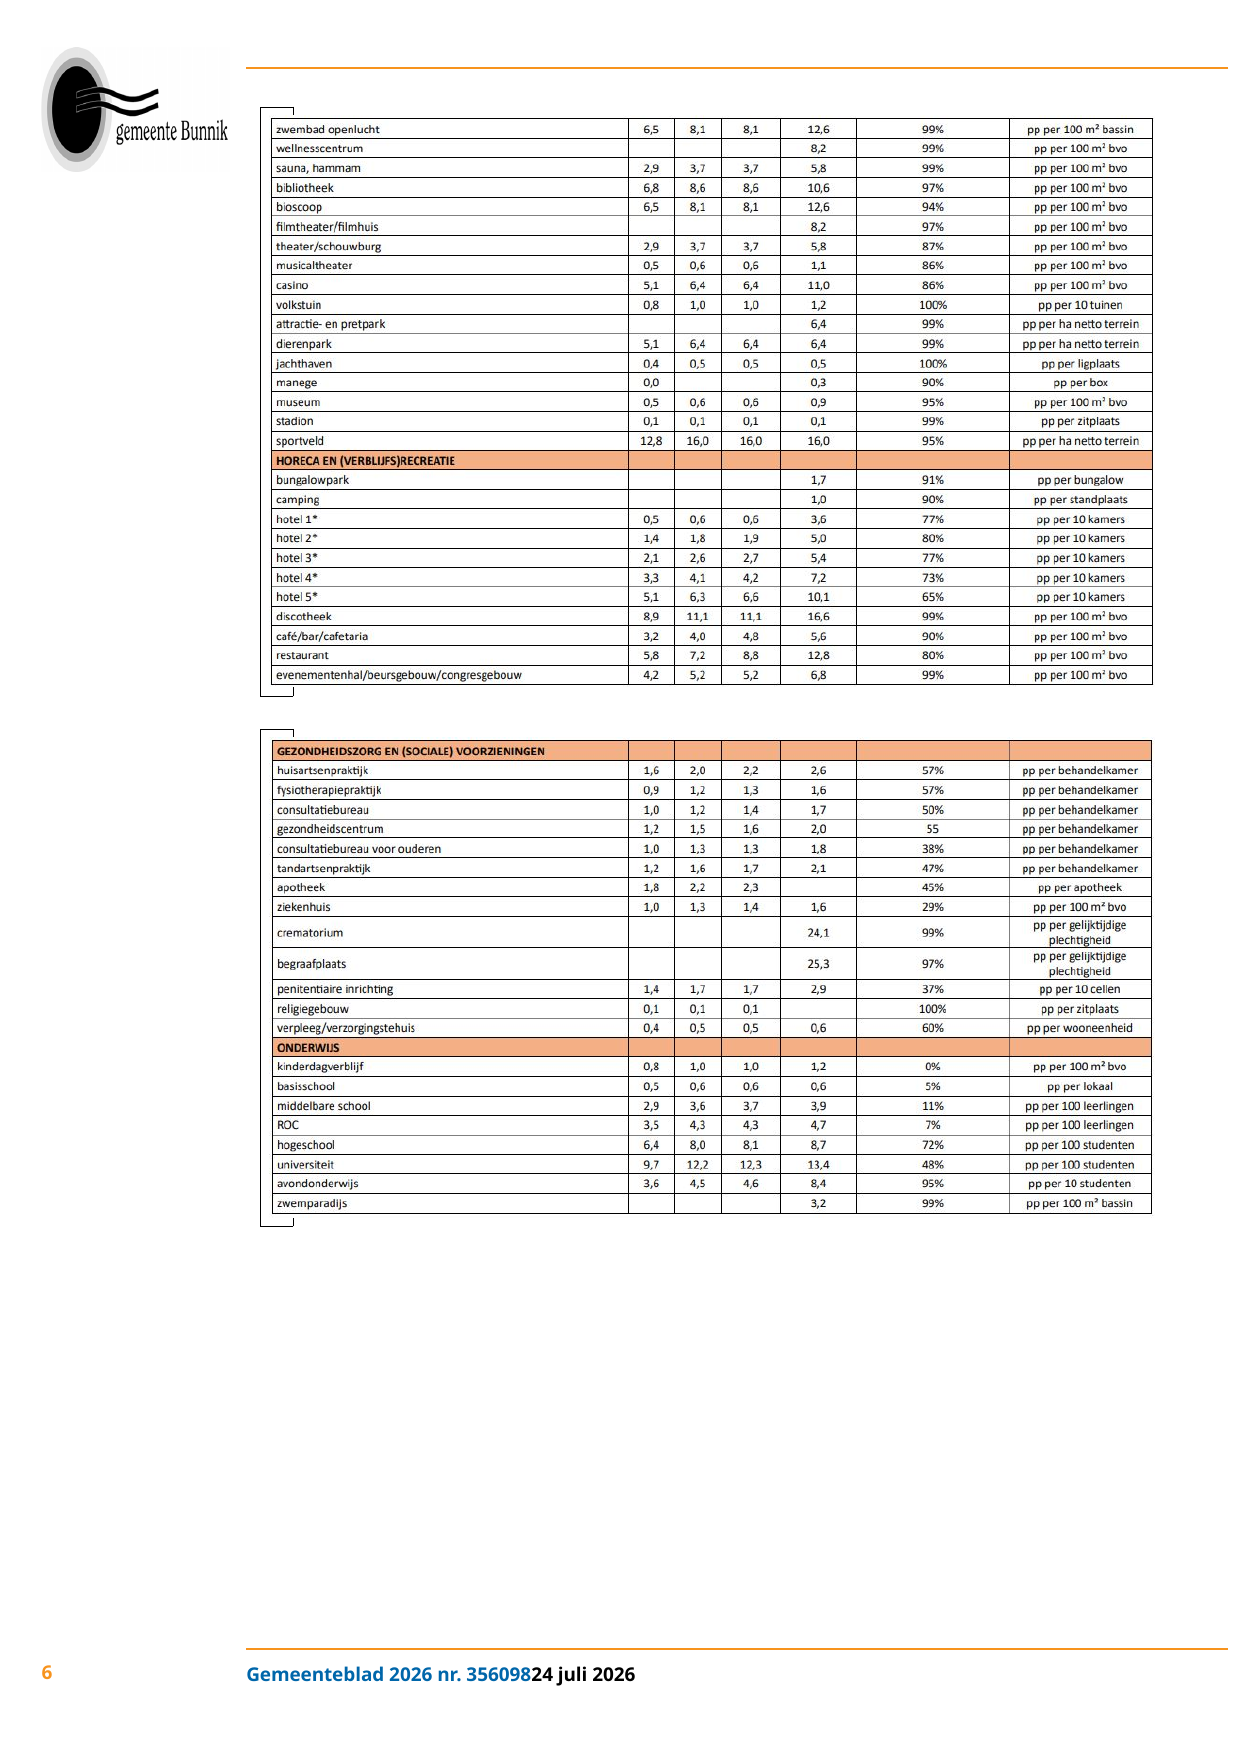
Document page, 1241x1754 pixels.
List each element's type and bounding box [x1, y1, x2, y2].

picture [268, 737, 1155, 1218]
picture [268, 115, 1155, 687]
picture [41, 47, 231, 172]
